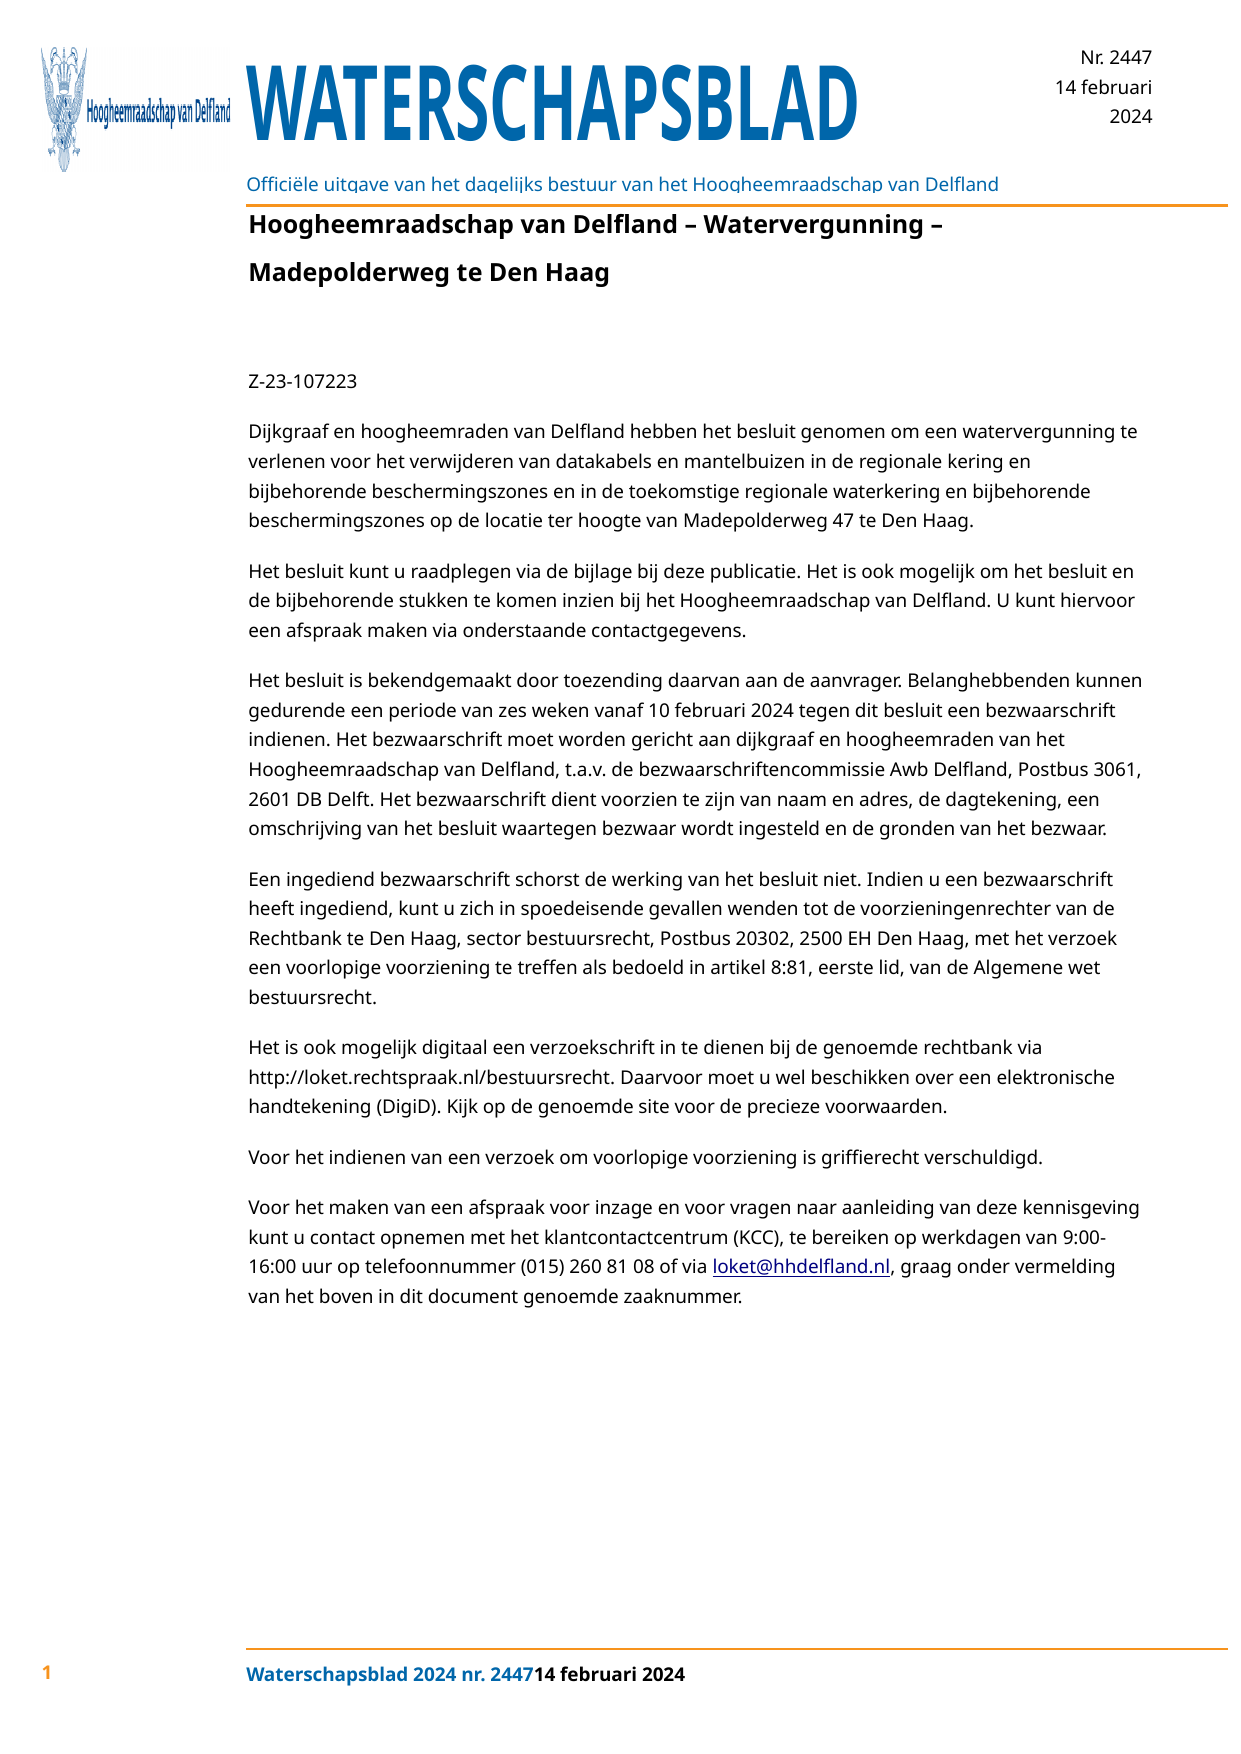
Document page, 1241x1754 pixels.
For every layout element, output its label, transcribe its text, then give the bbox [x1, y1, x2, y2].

picture [41, 47, 231, 172]
text Voor het indienen van een verzoek om voorlopige voorziening is griffierecht verschuldigd. [248, 1144, 1152, 1170]
text Het besluit is bekendgemaakt door toezending daarvan aan de aanvrager. Belanghebbenden kunnen gedurende een periode van zes weken vanaf 10 februari 2024 tegen dit besluit een bezwaarschrift indienen. Het bezwaarschrift moet worden gericht aan dijkgraaf en hoogheemraden van het Hoogheemraadschap van Delfland, t.a.v. de bezwaarschriftencommissie Awb Delfland, Postbus 3061, 2601 DB Delft. Het bezwaarschrift dient voorzien te zijn van naam en adres, de dagtekening, een omschrijving van het besluit waartegen bezwaar wordt ingesteld en de gronden van het bezwaar. [248, 667, 1152, 841]
text Voor het maken van een afspraak voor inzage en voor vragen naar aanleiding van deze kennisgeving kunt u contact opnemen met het klantcontactcentrum (KCC), te bereiken op werkdagen van 9:00-16:00 uur op telefoonnummer (015) 260 81 08 of via loket@hhdelfland.nl, graag onder vermelding van het boven in dit document genoemde zaaknummer. [248, 1194, 1152, 1309]
text Z-23-107223 [248, 368, 1152, 394]
text Het is ook mogelijk digitaal een verzoekschrift in te dienen bij de genoemde rechtbank via http://loket.rechtspraak.nl/bestuursrecht. Daarvoor moet u wel beschikken over een elektronische handtekening (DigiD). Kijk op de genoemde site voor de precieze voorwaarden. [248, 1034, 1152, 1119]
text Dijkgraaf en hoogheemraden van Delfland hebben het besluit genomen om een watervergunning te verlenen voor het verwijderen van datakabels en mantelbuizen in de regionale kering en bijbehorende beschermingszones en in de toekomstige regionale waterkering en bijbehorende beschermingszones op de locatie ter hoogte van Madepolderweg 47 te Den Haag. [248, 419, 1152, 533]
text Een ingediend bezwaarschrift schorst de werking van het besluit niet. Indien u een bezwaarschrift heeft ingediend, kunt u zich in spoedeisende gevallen wenden tot de voorzieningenrechter van de Rechtbank te Den Haag, sector bestuursrecht, Postbus 20302, 2500 EH Den Haag, met het verzoek een voorlopige voorziening te treffen als bedoeld in artikel 8:81, eerste lid, van de Algemene wet bestuursrecht. [248, 866, 1152, 1010]
text Het besluit kunt u raadplegen via de bijlage bij deze publicatie. Het is ook mogelijk om het besluit en de bijbehorende stukken te komen inzien bij het Hoogheemraadschap van Delfland. U kunt hiervoor een afspraak maken via onderstaande contactgegevens. [248, 558, 1152, 643]
text Hoogheemraadschap van Delfland – Watervergunning – Madepolderweg te Den Haag [248, 207, 1152, 288]
